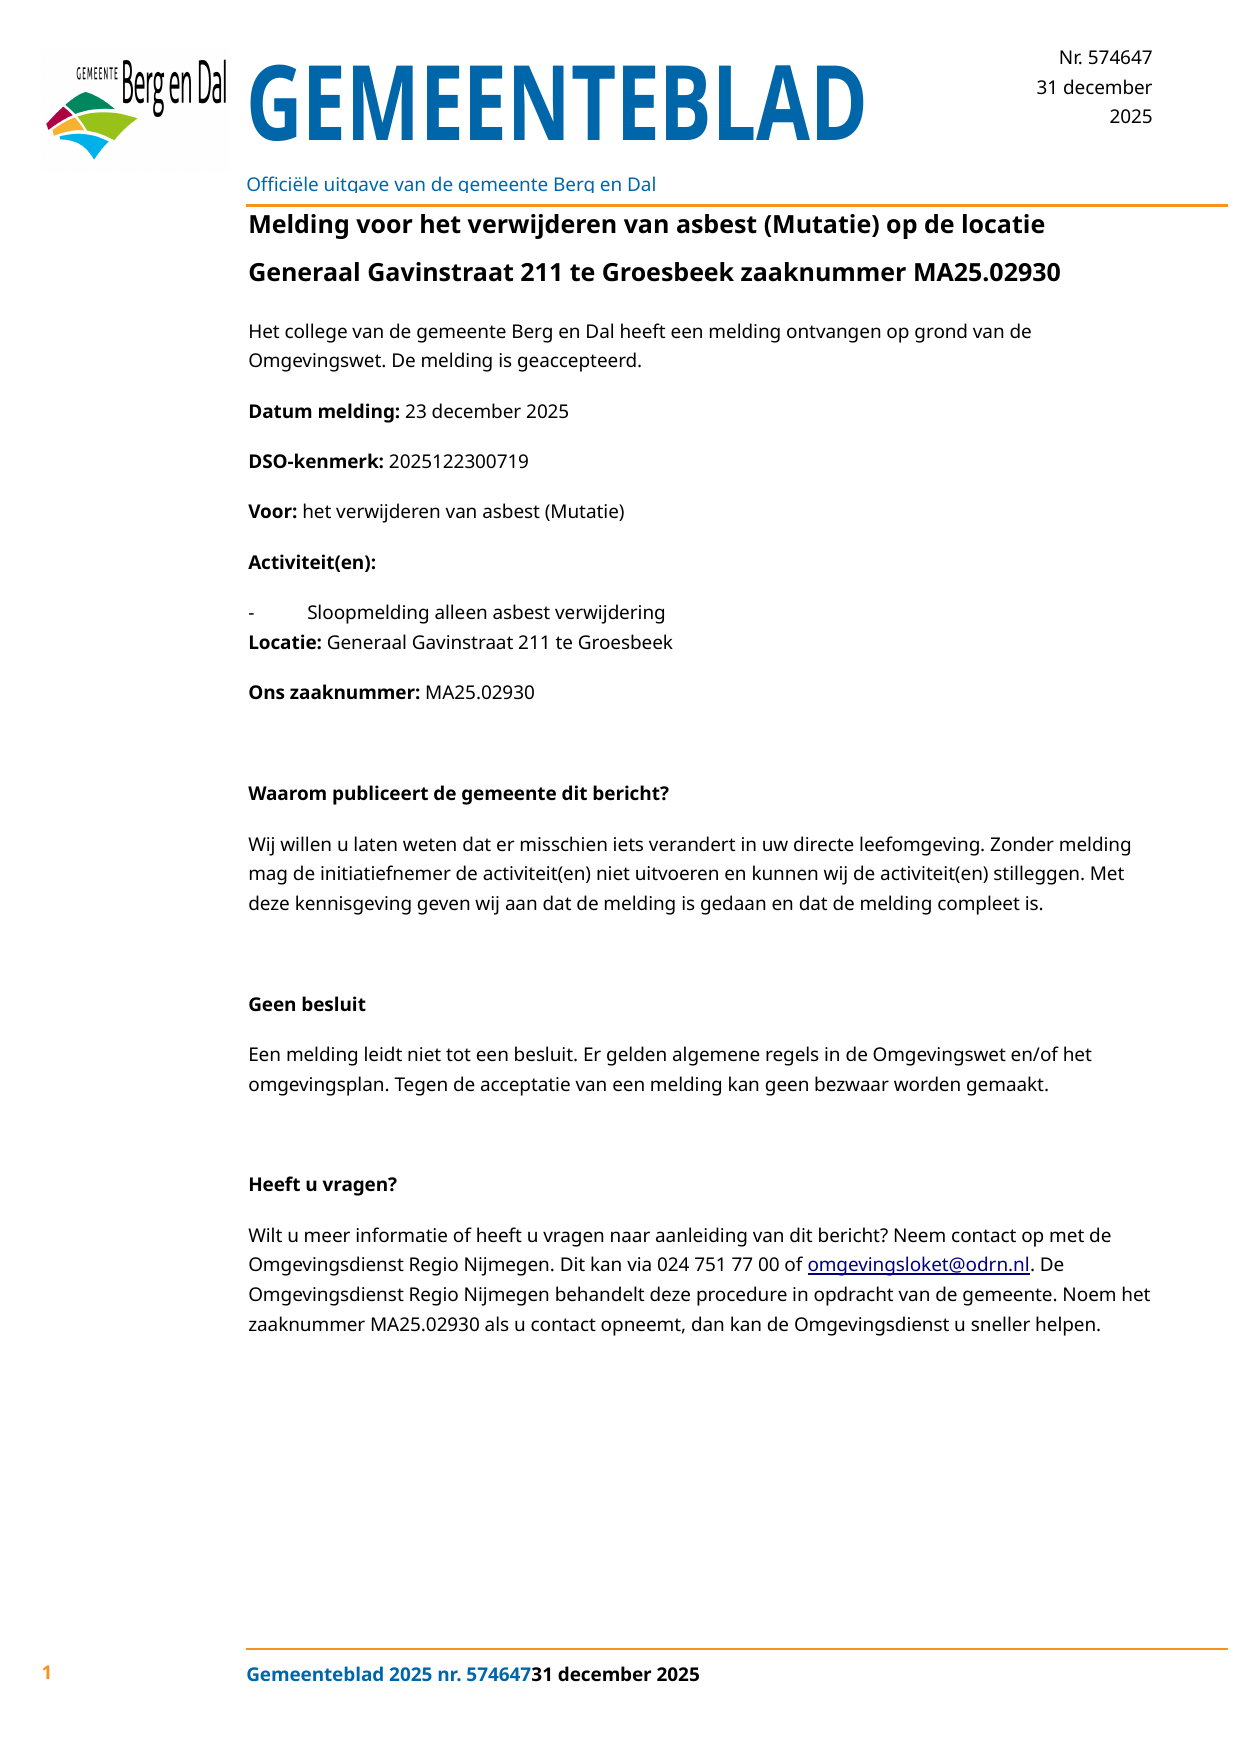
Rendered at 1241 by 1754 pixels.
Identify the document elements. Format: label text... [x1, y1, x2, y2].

text Activiteit(en): [248, 549, 1152, 575]
text Geen besluit [248, 991, 1152, 1017]
text DSO-kenmerk: 2025122300719 [248, 448, 1152, 474]
text Melding voor het verwijderen van asbest (Mutatie) op de locatie Generaal Gavinstraat 211 te Groesbeek zaaknummer MA25.02930 [248, 207, 1152, 288]
text Datum melding: 23 december 2025 [248, 398, 1152, 424]
picture [41, 47, 231, 172]
text Heeft u vragen? [248, 1172, 1152, 1197]
text Voor: het verwijderen van asbest (Mutatie) [248, 499, 1152, 524]
list Sloopmelding alleen asbest verwijdering [248, 599, 1152, 625]
text Wij willen u laten weten dat er misschien iets verandert in uw directe leefomgeving. Zonder melding mag de initiatiefnemer de activiteit(en) niet uitvoeren en kunnen wij de activiteit(en) stilleggen. Met deze kennisgeving geven wij aan dat de melding is gedaan en dat de melding compleet is. [248, 831, 1152, 916]
text Locatie: Generaal Gavinstraat 211 te Groesbeek [248, 629, 1152, 655]
text Een melding leidt niet tot een besluit. Er gelden algemene regels in de Omgevingswet en/of het omgevingsplan. Tegen de acceptatie van een melding kan geen bezwaar worden gemaakt. [248, 1041, 1152, 1097]
text Waarom publiceert de gemeente dit bericht? [248, 780, 1152, 806]
text Ons zaaknummer: MA25.02930 [248, 679, 1152, 705]
text Wilt u meer informatie of heeft u vragen naar aanleiding van dit bericht? Neem contact op met de Omgevingsdienst Regio Nijmegen. Dit kan via 024 751 77 00 of omgevingsloket@odrn.nl. De Omgevingsdienst Regio Nijmegen behandelt deze procedure in opdracht van de gemeente. Noem het zaaknummer MA25.02930 als u contact opneemt, dan kan de Omgevingsdienst u sneller helpen. [248, 1222, 1152, 1337]
text Het college van de gemeente Berg en Dal heeft een melding ontvangen op grond van de Omgevingswet. De melding is geaccepteerd. [248, 318, 1152, 373]
